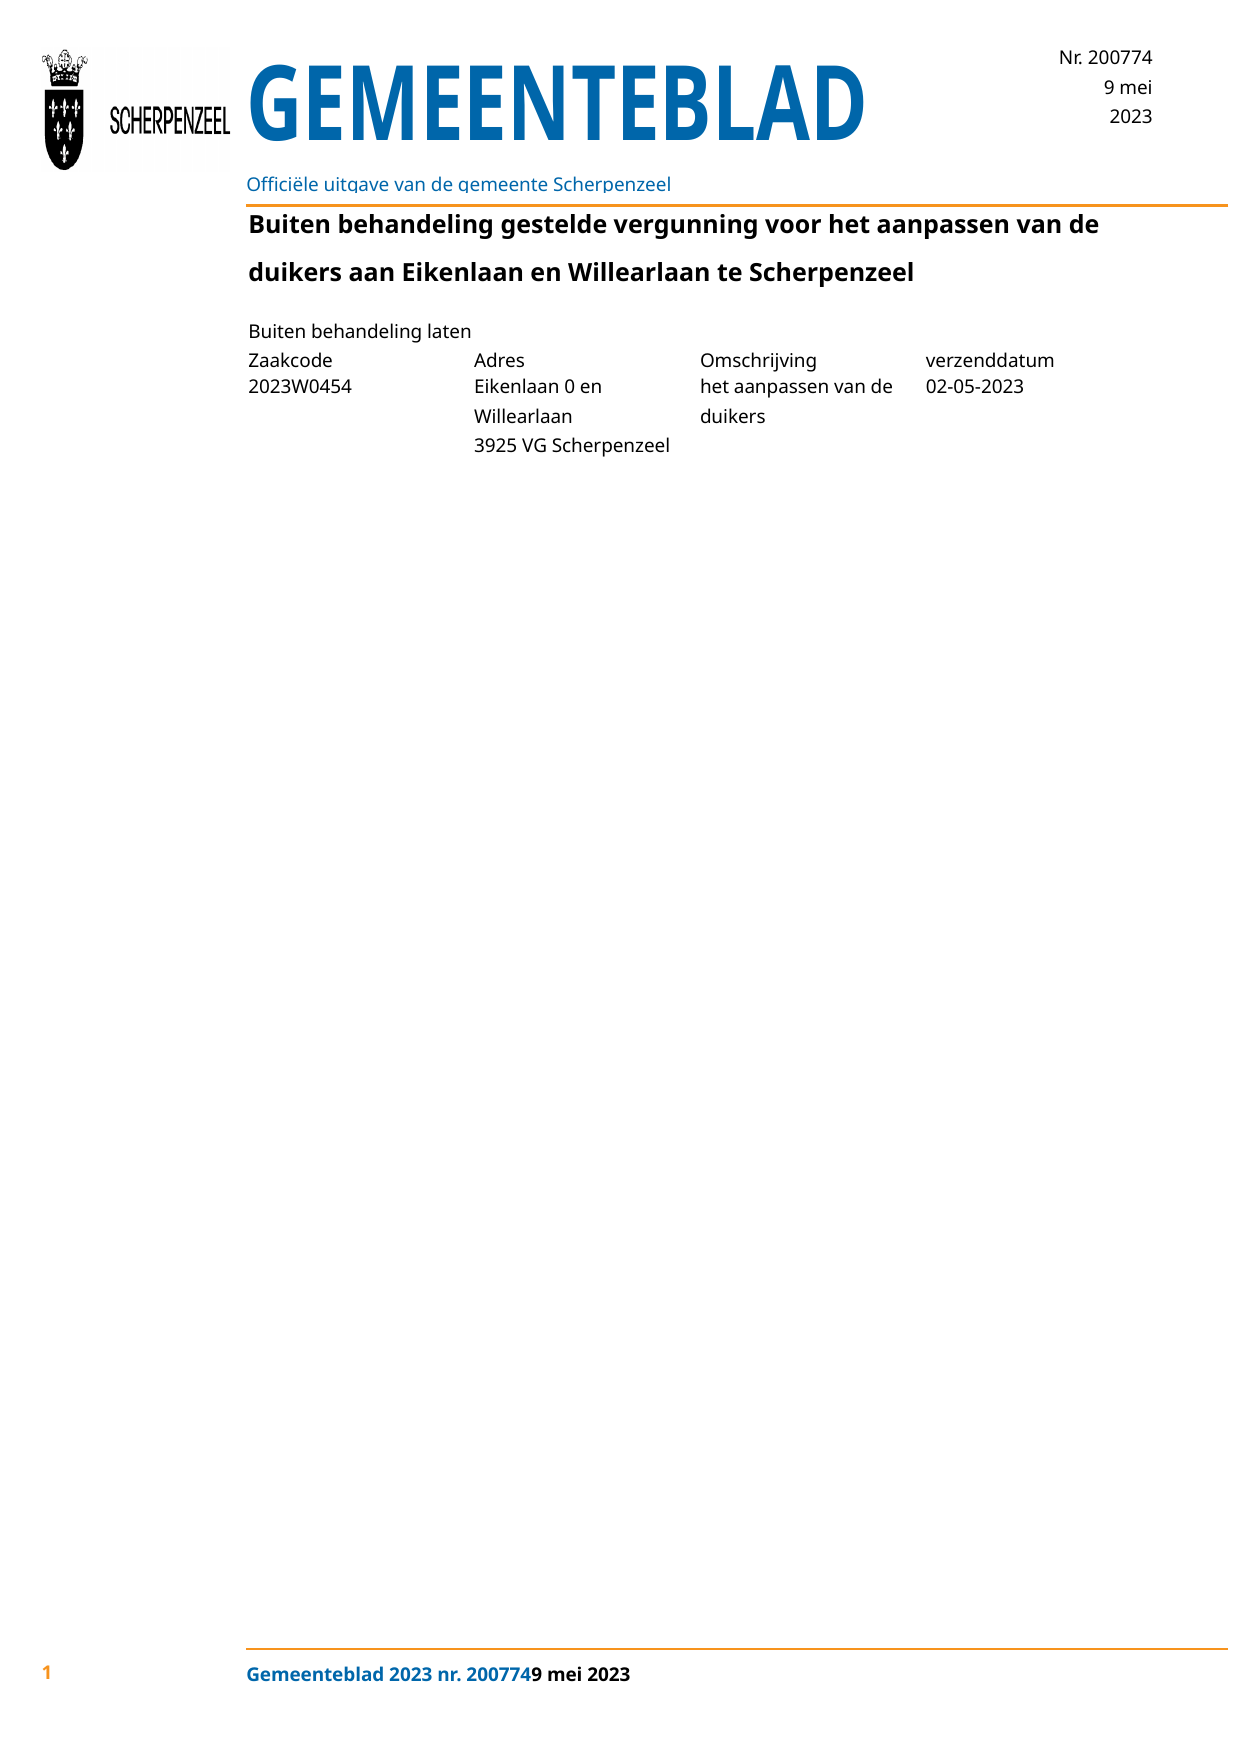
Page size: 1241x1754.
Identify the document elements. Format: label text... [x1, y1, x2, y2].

table_header Adres [474, 348, 700, 373]
table_cell het aanpassen van de duikers [700, 373, 926, 458]
table_cell Eikenlaan 0 en Willearlaan 3925 VG Scherpenzeel [474, 373, 700, 458]
table_header Omschrijving [700, 348, 926, 373]
table_header verzenddatum [926, 348, 1152, 373]
table_cell 2023W0454 [248, 373, 474, 458]
table_cell 02-05-2023 [926, 373, 1152, 458]
text Buiten behandeling gestelde vergunning voor het aanpassen van de duikers aan Eikenlaan en Willearlaan te Scherpenzeel [248, 207, 1152, 288]
table_header Zaakcode [248, 348, 474, 373]
text Buiten behandeling laten [248, 318, 1152, 344]
picture [41, 47, 231, 172]
